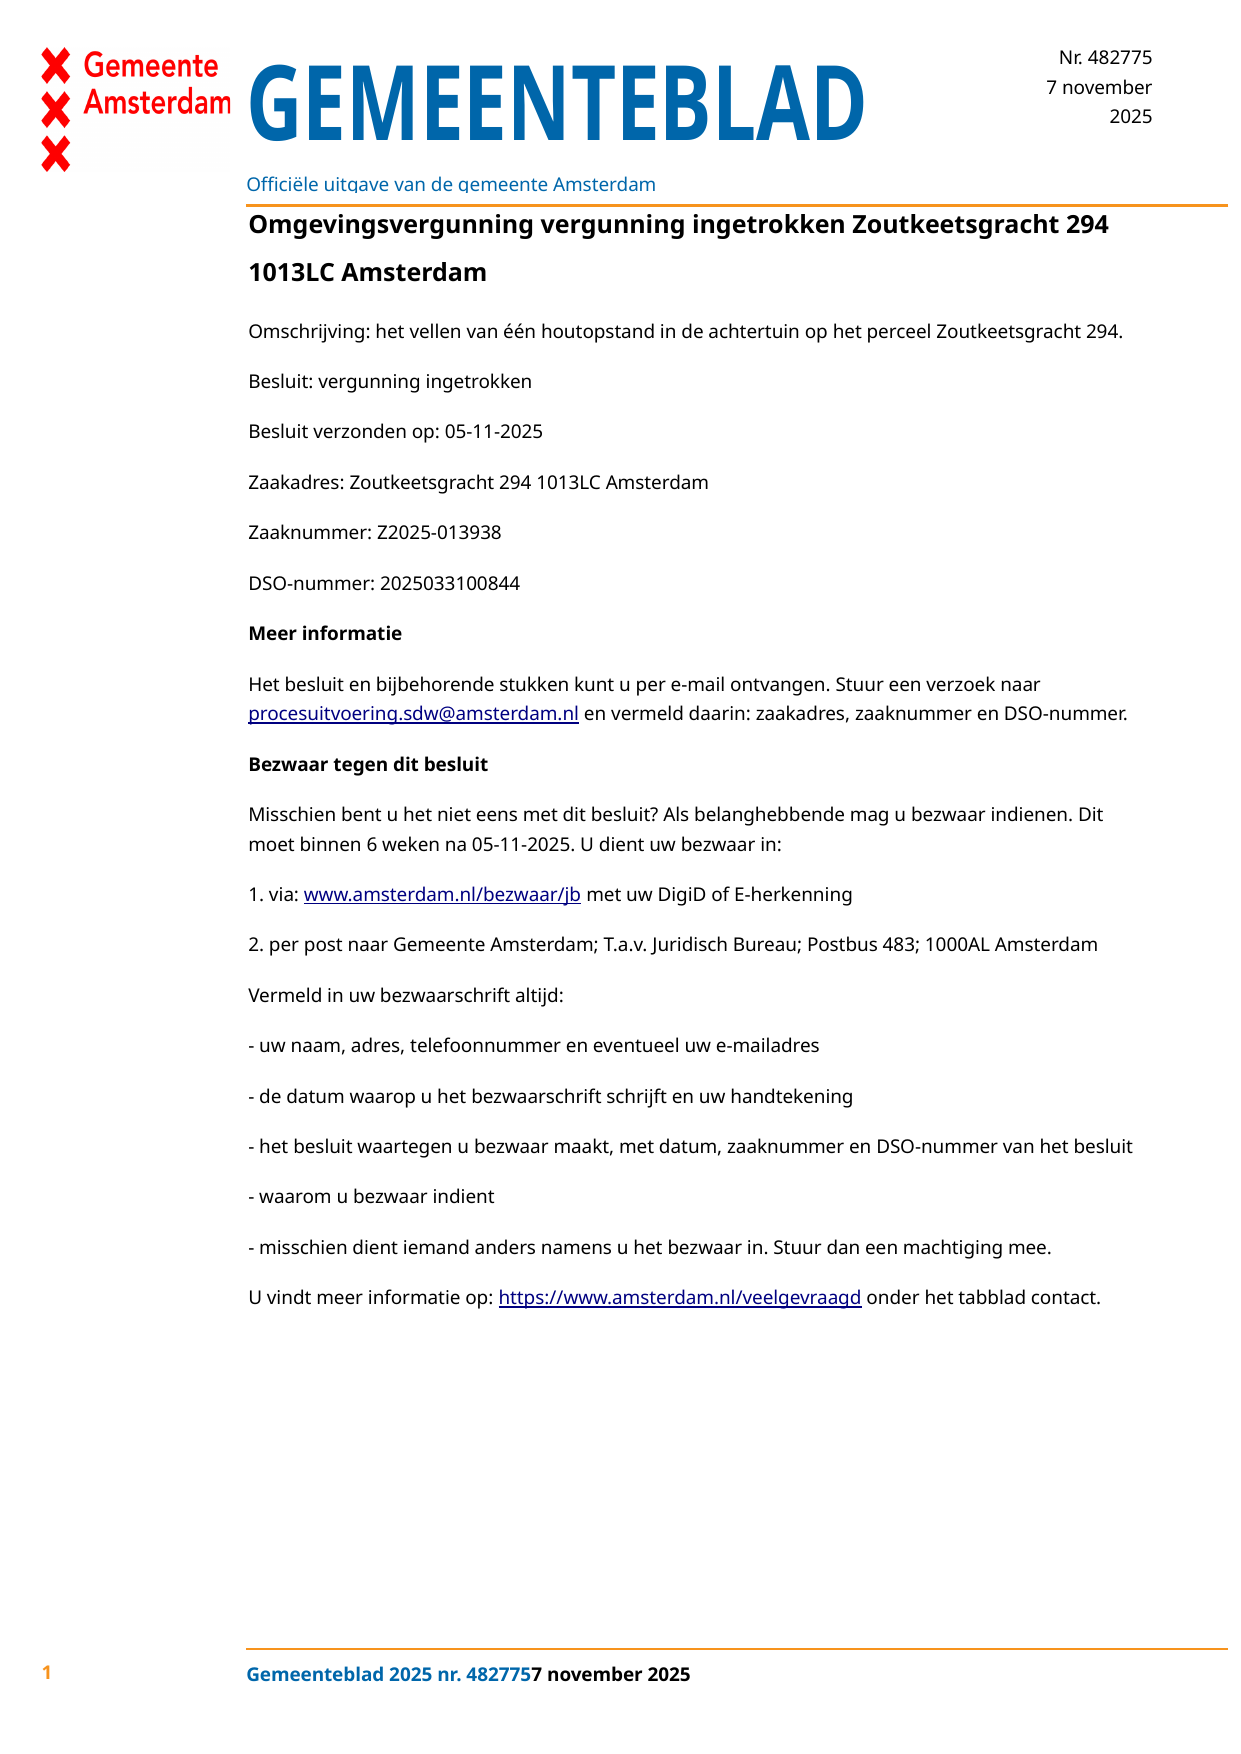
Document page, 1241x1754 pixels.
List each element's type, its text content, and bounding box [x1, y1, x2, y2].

text Vermeld in uw bezwaarschrift altijd: [248, 982, 1152, 1008]
text 2. per post naar Gemeente Amsterdam; T.a.v. Juridisch Bureau; Postbus 483; 1000AL Amsterdam [248, 932, 1152, 957]
text - uw naam, adres, telefoonnummer en eventueel uw e-mailadres [248, 1032, 1152, 1058]
text Het besluit en bijbehorende stukken kunt u per e-mail ontvangen. Stuur een verzoek naar procesuitvoering.sdw@amsterdam.nl en vermeld daarin: zaakadres, zaaknummer en DSO-nummer. [248, 671, 1152, 726]
text 1. via: www.amsterdam.nl/bezwaar/jb met uw DigiD of E-herkenning [248, 881, 1152, 907]
text - waarom u bezwaar indient [248, 1184, 1152, 1209]
text Misschien bent u het niet eens met dit besluit? Als belanghebbende mag u bezwaar indienen. Dit moet binnen 6 weken na 05-11-2025. U dient uw bezwaar in: [248, 801, 1152, 857]
text Omgevingsvergunning vergunning ingetrokken Zoutkeetsgracht 294 1013LC Amsterdam [248, 207, 1152, 288]
text Zaaknummer: Z2025-013938 [248, 519, 1152, 545]
text U vindt meer informatie op: https://www.amsterdam.nl/veelgevraagd onder het tabblad contact. [248, 1284, 1152, 1310]
text Bezwaar tegen dit besluit [248, 751, 1152, 777]
text Besluit verzonden op: 05-11-2025 [248, 419, 1152, 444]
text - het besluit waartegen u bezwaar maakt, met datum, zaaknummer en DSO-nummer van het besluit [248, 1133, 1152, 1159]
picture [41, 47, 231, 172]
text - de datum waarop u het bezwaarschrift schrijft en uw handtekening [248, 1083, 1152, 1109]
text Besluit: vergunning ingetrokken [248, 368, 1152, 394]
text DSO-nummer: 2025033100844 [248, 570, 1152, 596]
text Omschrijving: het vellen van één houtopstand in de achtertuin op het perceel Zoutkeetsgracht 294. [248, 318, 1152, 344]
text Zaakadres: Zoutkeetsgracht 294 1013LC Amsterdam [248, 469, 1152, 495]
text Meer informatie [248, 620, 1152, 646]
text - misschien dient iemand anders namens u het bezwaar in. Stuur dan een machtiging mee. [248, 1234, 1152, 1260]
